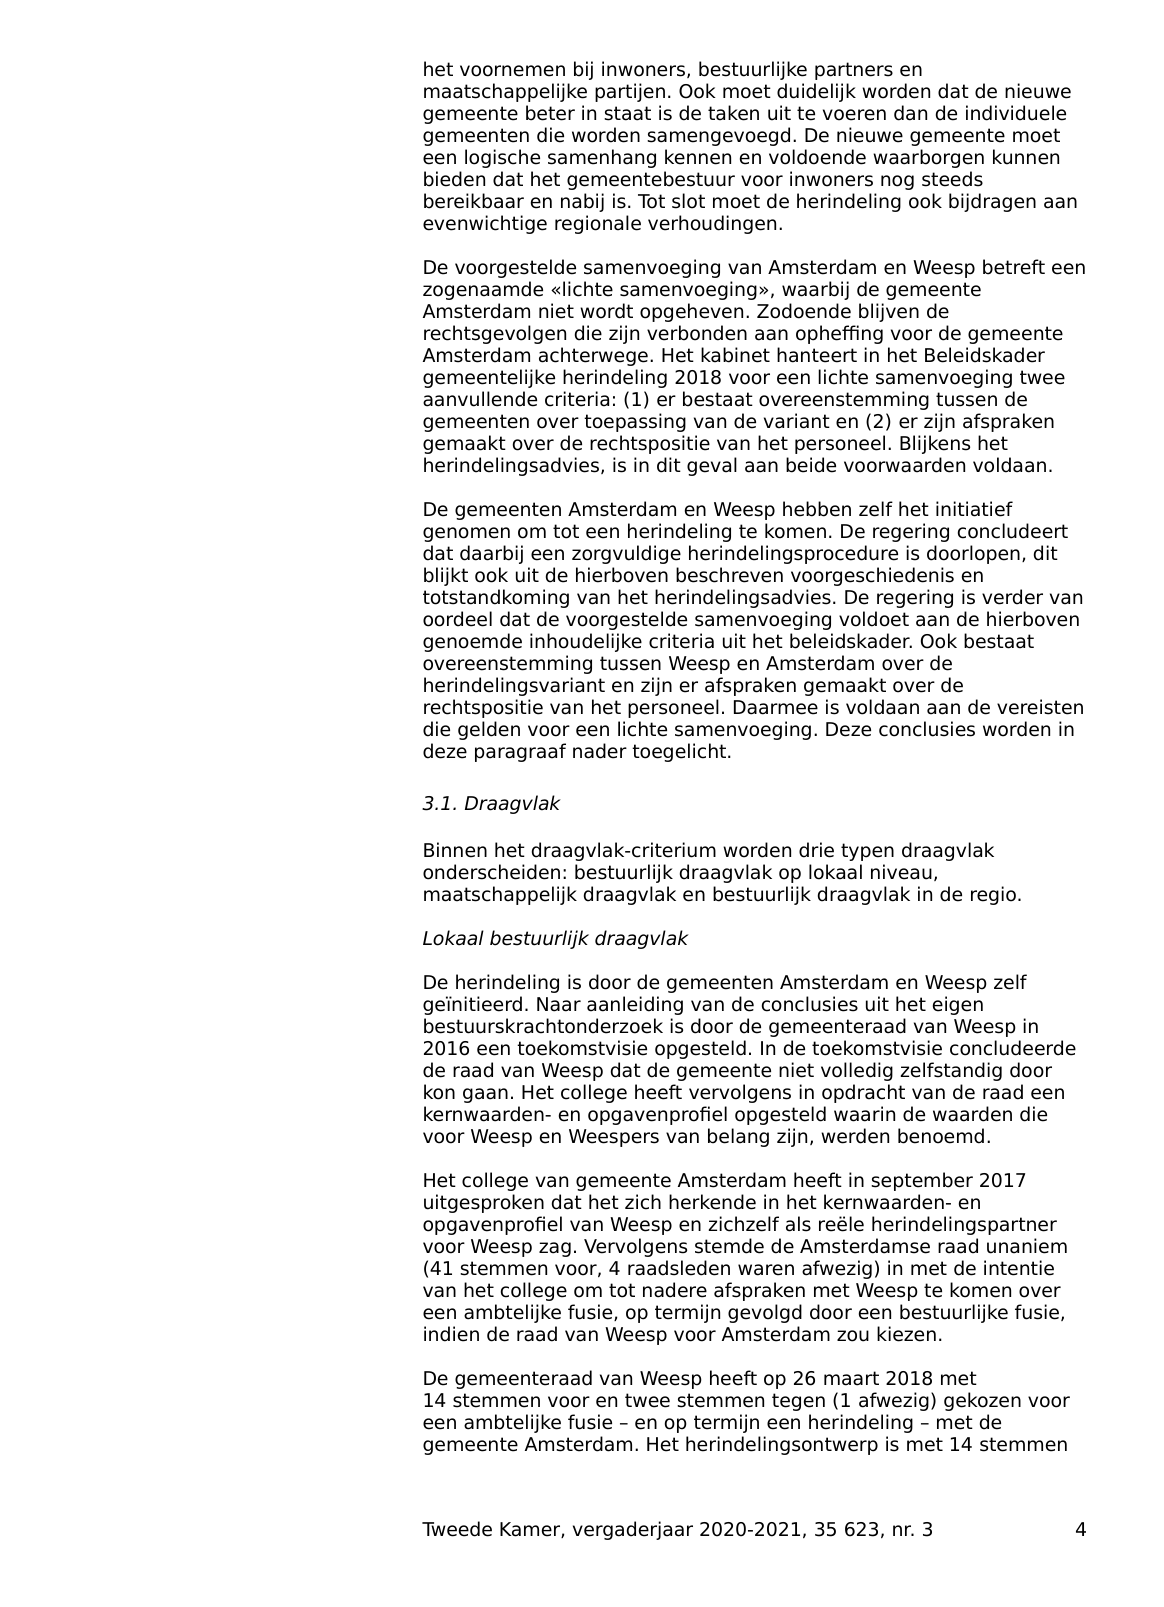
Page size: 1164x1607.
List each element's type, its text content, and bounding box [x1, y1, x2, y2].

subtitle Lokaal bestuurlijk draagvlak [422, 928, 1087, 950]
text De voorgestelde samenvoeging van Amsterdam en Weesp betreft een zogenaamde «lichte samenvoeging», waarbij de gemeente Amsterdam niet wordt opgeheven. Zodoende blijven de rechtsgevolgen die zijn verbonden aan opheffing voor de gemeente Amsterdam achterwege. Het kabinet hanteert in het Beleidskader gemeentelijke herindeling 2018 voor een lichte samenvoeging twee aanvullende criteria: (1) er bestaat overeenstemming tussen de gemeenten over toepassing van de variant en (2) er zijn afspraken gemaakt over de rechtspositie van het personeel. Blijkens het herindelingsadvies, is in dit geval aan beide voorwaarden voldaan. [422, 257, 1087, 477]
subtitle 3.1. Draagvlak [422, 793, 1087, 815]
text het voornemen bij inwoners, bestuurlijke partners en maatschappelijke partijen. Ook moet duidelijk worden dat de nieuwe gemeente beter in staat is de taken uit te voeren dan de individuele gemeenten die worden samengevoegd. De nieuwe gemeente moet een logische samenhang kennen en voldoende waarborgen kunnen bieden dat het gemeentebestuur voor inwoners nog steeds bereikbaar en nabij is. Tot slot moet de herindeling ook bijdragen aan evenwichtige regionale verhoudingen. [422, 59, 1087, 235]
text De gemeenten Amsterdam en Weesp hebben zelf het initiatief genomen om tot een herindeling te komen. De regering concludeert dat daarbij een zorgvuldige herindelingsprocedure is doorlopen, dit blijkt ook uit de hierboven beschreven voorgeschiedenis en totstandkoming van het herindelingsadvies. De regering is verder van oordeel dat de voorgestelde samenvoeging voldoet aan de hierboven genoemde inhoudelijke criteria uit het beleidskader. Ook bestaat overeenstemming tussen Weesp en Amsterdam over de herindelingsvariant en zijn er afspraken gemaakt over de rechtspositie van het personeel. Daarmee is voldaan aan de vereisten die gelden voor een lichte samenvoeging. Deze conclusies worden in deze paragraaf nader toegelicht. [422, 499, 1087, 763]
text Het college van gemeente Amsterdam heeft in september 2017 uitgesproken dat het zich herkende in het kernwaarden- en opgavenprofiel van Weesp en zichzelf als reële herindelingspartner voor Weesp zag. Vervolgens stemde de Amsterdamse raad unaniem (41 stemmen voor, 4 raadsleden waren afwezig) in met de intentie van het college om tot nadere afspraken met Weesp te komen over een ambtelijke fusie, op termijn gevolgd door een bestuurlijke fusie, indien de raad van Weesp voor Amsterdam zou kiezen. [422, 1170, 1087, 1346]
text De herindeling is door de gemeenten Amsterdam en Weesp zelf geïnitieerd. Naar aanleiding van de conclusies uit het eigen bestuurskrachtonderzoek is door de gemeenteraad van Weesp in 2016 een toekomstvisie opgesteld. In de toekomstvisie concludeerde de raad van Weesp dat de gemeente niet volledig zelfstandig door kon gaan. Het college heeft vervolgens in opdracht van de raad een kernwaarden- en opgavenprofiel opgesteld waarin de waarden die voor Weesp en Weespers van belang zijn, werden benoemd. [422, 972, 1087, 1148]
text Binnen het draagvlak-criterium worden drie typen draagvlak onderscheiden: bestuurlijk draagvlak op lokaal niveau, maatschappelijk draagvlak en bestuurlijk draagvlak in de regio. [422, 840, 1087, 906]
text De gemeenteraad van Weesp heeft op 26 maart 2018 met 14 stemmen voor en twee stemmen tegen (1 afwezig) gekozen voor een ambtelijke fusie – en op termijn een herindeling – met de gemeente Amsterdam. Het herindelingsontwerp is met 14 stemmen [422, 1368, 1087, 1456]
